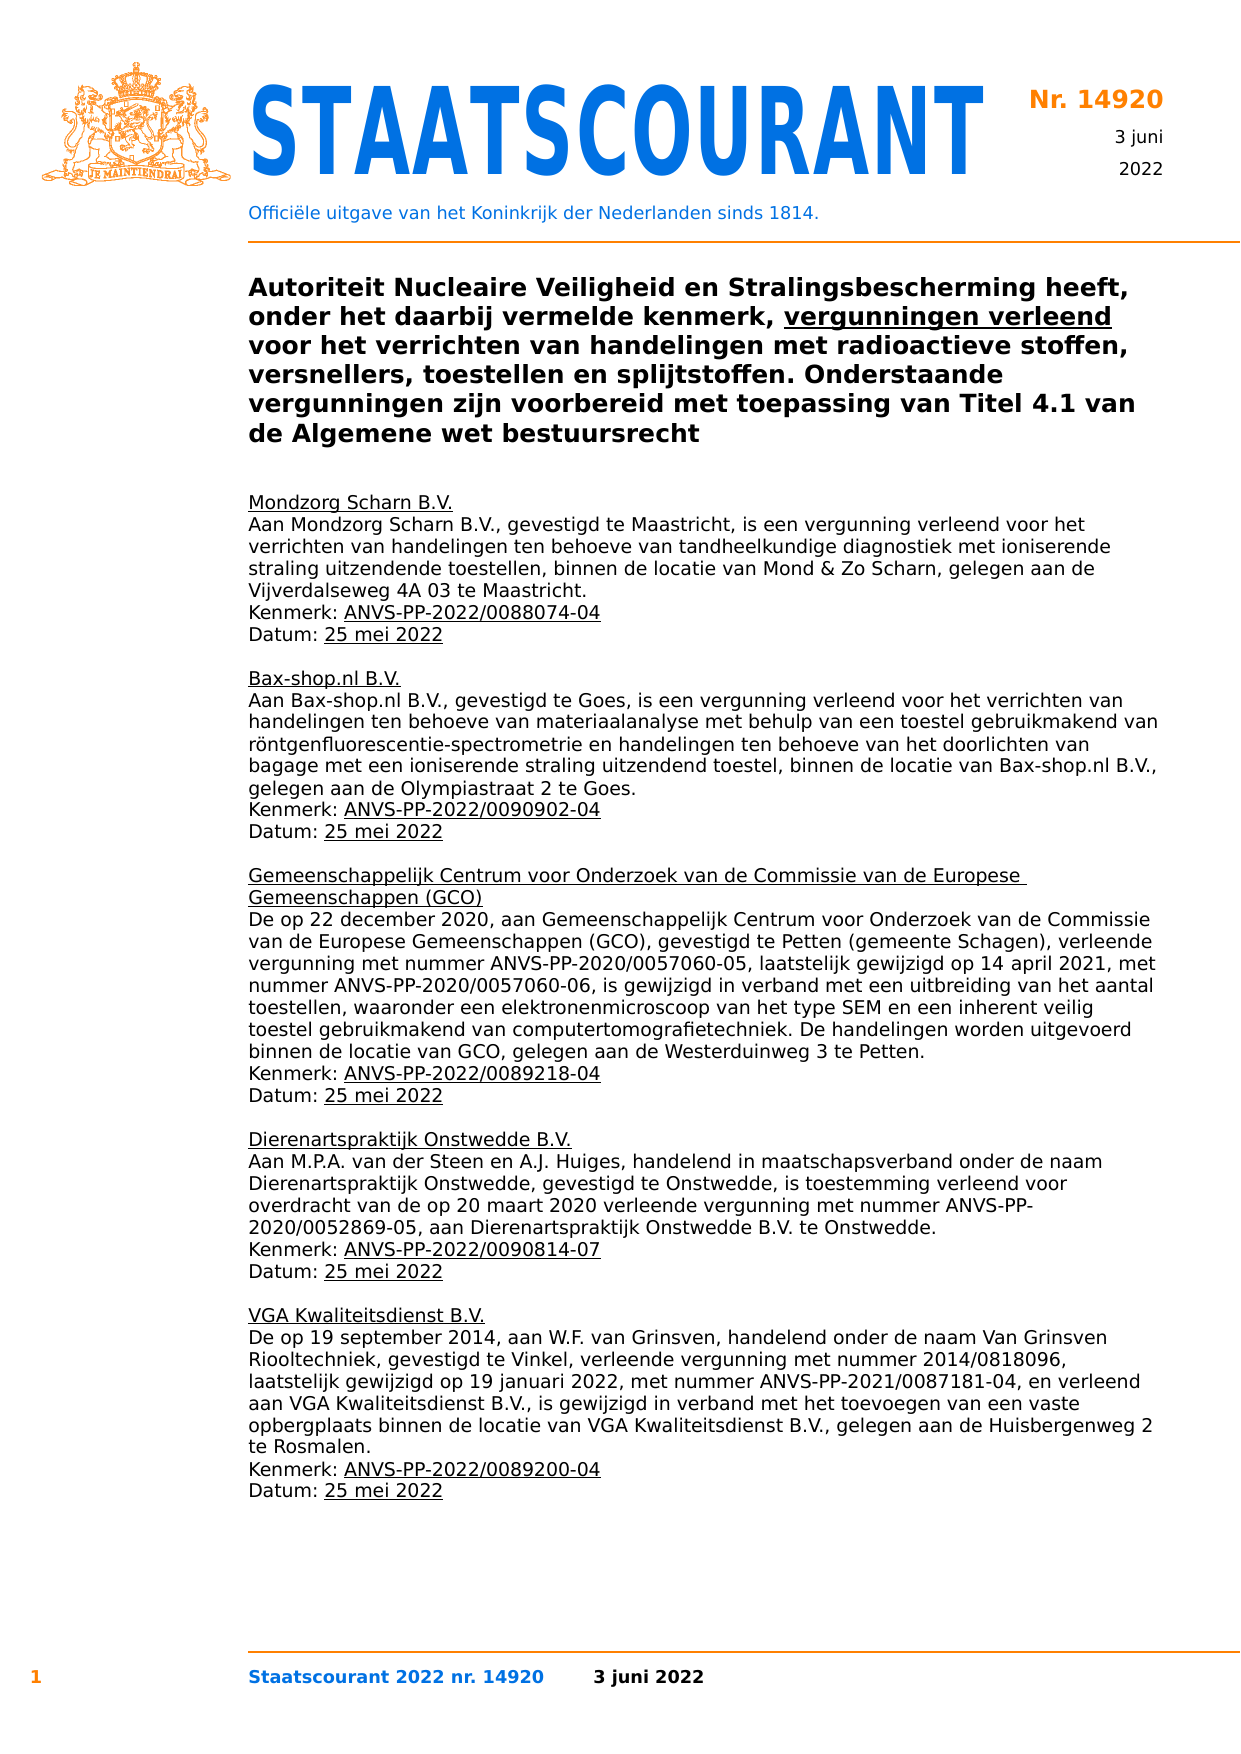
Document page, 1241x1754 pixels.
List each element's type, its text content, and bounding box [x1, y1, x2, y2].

text De op 22 december 2020, aan Gemeenschappelijk Centrum voor Onderzoek van de Commissie van de Europese Gemeenschappen (GCO), gevestigd te Petten (gemeente Schagen), verleende vergunning met nummer ANVS-PP-2020/0057060-05, laatstelijk gewijzigd op 14 april 2021, met nummer ANVS-PP-2020/0057060-06, is gewijzigd in verband met een uitbreiding van het aantal toestellen, waaronder een elektronenmicroscoop van het type SEM en een inherent veilig toestel gebruikmakend van computertomografietechniek. De handelingen worden uitgevoerd binnen de locatie van GCO, gelegen aan de Westerduinweg 3 te Petten. [248, 909, 1163, 1063]
table_cell 3 juni [998, 121, 1240, 153]
text Aan Mondzorg Scharn B.V., gevestigd te Maastricht, is een vergunning verleend voor het verrichten van handelingen ten behoeve van tandheelkundige diagnostiek met ioniserende straling uitzendende toestellen, binnen de locatie van Mond & Zo Scharn, gelegen aan de Vijverdalseweg 4A 03 te Maastricht. [248, 514, 1163, 602]
text Aan M.P.A. van der Steen en A.J. Huiges, handelend in maatschapsverband onder de naam Dierenartspraktijk Onstwedde, gevestigd te Onstwedde, is toestemming verleend voor overdracht van de op 20 maart 2020 verleende vergunning met nummer ANVS-PP-2020/0052869-05, aan Dierenartspraktijk Onstwedde B.V. te Onstwedde. [248, 1151, 1163, 1239]
text Kenmerk: ANVS-PP-2022/0089200-04 [248, 1458, 1163, 1480]
text Kenmerk: ANVS-PP-2022/0089218-04 [248, 1063, 1163, 1085]
text Datum: 25 mei 2022 [248, 624, 1163, 646]
text Dierenartspraktijk Onstwedde B.V. [248, 1129, 1163, 1151]
text Aan Bax-shop.nl B.V., gevestigd te Goes, is een vergunning verleend voor het verrichten van handelingen ten behoeve van materiaalanalyse met behulp van een toestel gebruikmakend van röntgenfluorescentie-spectrometrie en handelingen ten behoeve van het doorlichten van bagage met een ioniserende straling uitzendend toestel, binnen de locatie van Bax-shop.nl B.V., gelegen aan de Olympiastraat 2 te Goes. [248, 689, 1163, 799]
text VGA Kwaliteitsdienst B.V. [248, 1304, 1163, 1327]
text Mondzorg Scharn B.V. [248, 492, 1163, 514]
text Kenmerk: ANVS-PP-2022/0088074-04 [248, 602, 1163, 624]
table_header STAATSCOURANT [248, 62, 998, 203]
text Datum: 25 mei 2022 [248, 1480, 1163, 1502]
text Kenmerk: ANVS-PP-2022/0090902-04 [248, 799, 1163, 821]
text Datum: 25 mei 2022 [248, 1261, 1163, 1283]
text Kenmerk: ANVS-PP-2022/0090814-07 [248, 1239, 1163, 1261]
table_cell Officiële uitgave van het Koninkrijk der Nederlanden sinds 1814. [248, 203, 1240, 241]
table_header Nr. 14920 [998, 62, 1240, 121]
table_cell 2022 [998, 153, 1240, 203]
text Bax-shop.nl B.V. [248, 667, 1163, 689]
subtitle Autoriteit Nucleaire Veiligheid en Stralingsbescherming heeft, onder het daarbij vermelde kenmerk, vergunningen verleend voor het verrichten van handelingen met radioactieve stoffen, versnellers, toestellen en splijtstoffen. Onderstaande vergunningen zijn voorbereid met toepassing van Titel 4.1 van de Algemene wet bestuursrecht [248, 273, 1163, 448]
picture [41, 62, 231, 186]
text Datum: 25 mei 2022 [248, 1085, 1163, 1107]
text Gemeenschappelijk Centrum voor Onderzoek van de Commissie van de Europese Gemeenschappen (GCO) [248, 865, 1163, 909]
text De op 19 september 2014, aan W.F. van Grinsven, handelend onder de naam Van Grinsven Riooltechniek, gevestigd te Vinkel, verleende vergunning met nummer 2014/0818096, laatstelijk gewijzigd op 19 januari 2022, met nummer ANVS-PP-2021/0087181-04, en verleend aan VGA Kwaliteitsdienst B.V., is gewijzigd in verband met het toevoegen van een vaste opbergplaats binnen de locatie van VGA Kwaliteitsdienst B.V., gelegen aan de Huisbergenweg 2 te Rosmalen. [248, 1327, 1163, 1458]
text Datum: 25 mei 2022 [248, 821, 1163, 843]
table_header [25, 62, 248, 241]
